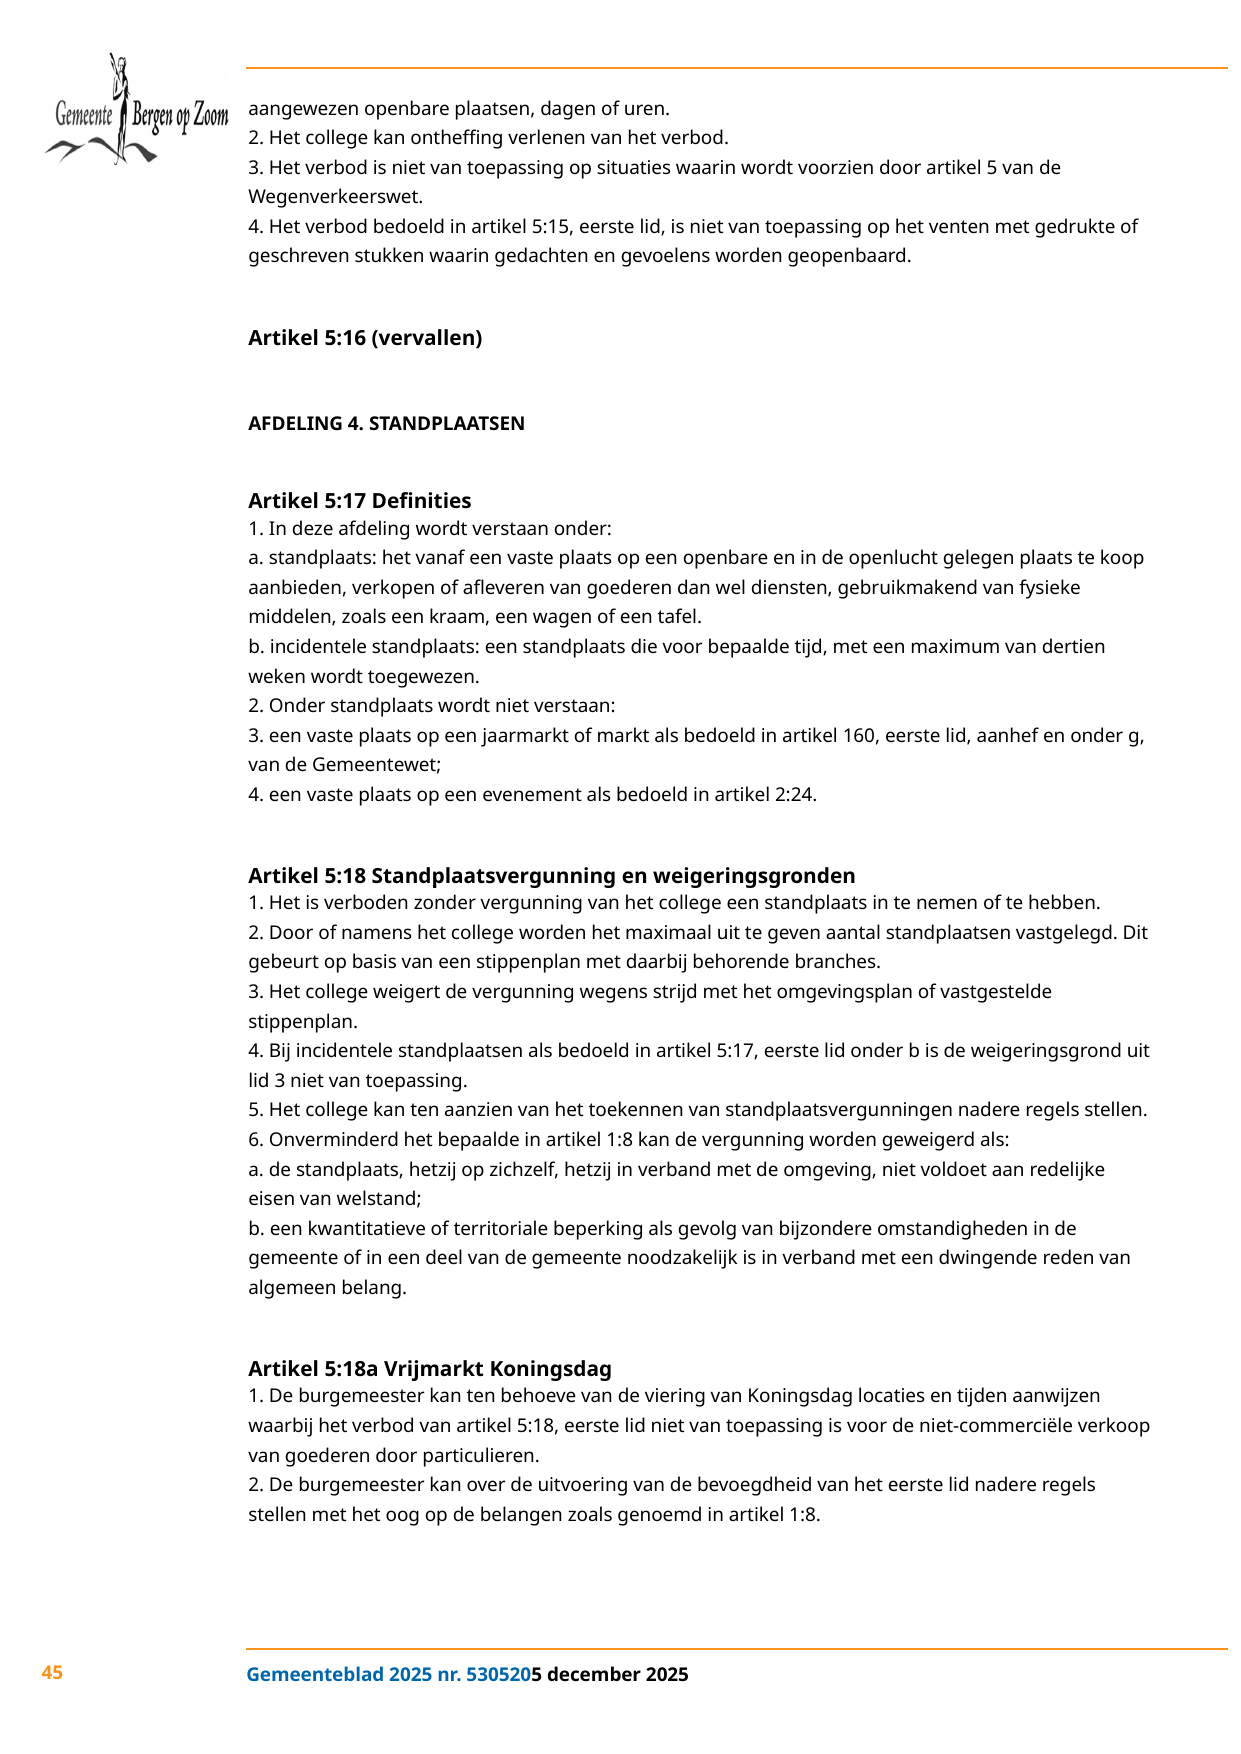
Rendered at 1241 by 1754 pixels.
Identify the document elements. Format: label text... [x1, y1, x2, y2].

text 3. Het college weigert de vergunning wegens strijd met het omgevingsplan of vastgestelde stippenplan. [248, 978, 1152, 1034]
text 4. Het verbod bedoeld in artikel 5:15, eerste lid, is niet van toepassing op het venten met gedrukte of geschreven stukken waarin gedachten en gevoelens worden geopenbaard. [248, 213, 1152, 268]
text 4. Bij incidentele standplaatsen als bedoeld in artikel 5:17, eerste lid onder b is de weigeringsgrond uit lid 3 niet van toepassing. [248, 1037, 1152, 1093]
text a. de standplaats, hetzij op zichzelf, hetzij in verband met de omgeving, niet voldoet aan redelijke eisen van welstand; [248, 1156, 1152, 1211]
text 2. Het college kan ontheffing verlenen van het verbod. [248, 124, 1152, 150]
text 5. Het college kan ten aanzien van het toekennen van standplaatsvergunningen nadere regels stellen. [248, 1097, 1152, 1122]
text 1. De burgemeester kan ten behoeve van de viering van Koningsdag locaties en tijden aanwijzen waarbij het verbod van artikel 5:18, eerste lid niet van toepassing is voor de niet-commerciële verkoop van goederen door particulieren. [248, 1383, 1152, 1467]
text 1. In deze afdeling wordt verstaan onder: [248, 515, 1152, 541]
picture [41, 47, 231, 172]
text 4. een vaste plaats op een evenement als bedoeld in artikel 2:24. [248, 781, 1152, 807]
text 1. Het is verboden zonder vergunning van het college een standplaats in te nemen of te hebben. [248, 889, 1152, 915]
text 6. Onverminderd het bepaalde in artikel 1:8 kan de vergunning worden geweigerd als: [248, 1126, 1152, 1152]
text a. standplaats: het vanaf een vaste plaats op een openbare en in de openlucht gelegen plaats te koop aanbieden, verkopen of afleveren van goederen dan wel diensten, gebruikmakend van fysieke middelen, zoals een kraam, een wagen of een tafel. [248, 544, 1152, 629]
text Artikel 5:18a Vrijmarkt Koningsdag [248, 1354, 1152, 1383]
text Artikel 5:18 Standplaatsvergunning en weigeringsgronden [248, 861, 1152, 889]
text Artikel 5:16 (vervallen) [248, 323, 1152, 351]
text 2. De burgemeester kan over de uitvoering van de bevoegdheid van het eerste lid nadere regels stellen met het oog op de belangen zoals genoemd in artikel 1:8. [248, 1471, 1152, 1527]
text 2. Door of namens het college worden het maximaal uit te geven aantal standplaatsen vastgelegd. Dit gebeurt op basis van een stippenplan met daarbij behorende branches. [248, 919, 1152, 974]
text 2. Onder standplaats wordt niet verstaan: [248, 692, 1152, 718]
text aangewezen openbare plaatsen, dagen of uren. [248, 95, 1152, 121]
text 3. een vaste plaats op een jaarmarkt of markt als bedoeld in artikel 160, eerste lid, aanhef en onder g, van de Gemeentewet; [248, 722, 1152, 777]
text AFDELING 4. STANDPLAATSEN [248, 410, 1152, 436]
text Artikel 5:17 Definities [248, 486, 1152, 515]
text b. een kwantitatieve of territoriale beperking als gevolg van bijzondere omstandigheden in de gemeente of in een deel van de gemeente noodzakelijk is in verband met een dwingende reden van algemeen belang. [248, 1215, 1152, 1300]
text 3. Het verbod is niet van toepassing op situaties waarin wordt voorzien door artikel 5 van de Wegenverkeerswet. [248, 154, 1152, 209]
text b. incidentele standplaats: een standplaats die voor bepaalde tijd, met een maximum van dertien weken wordt toegewezen. [248, 633, 1152, 688]
